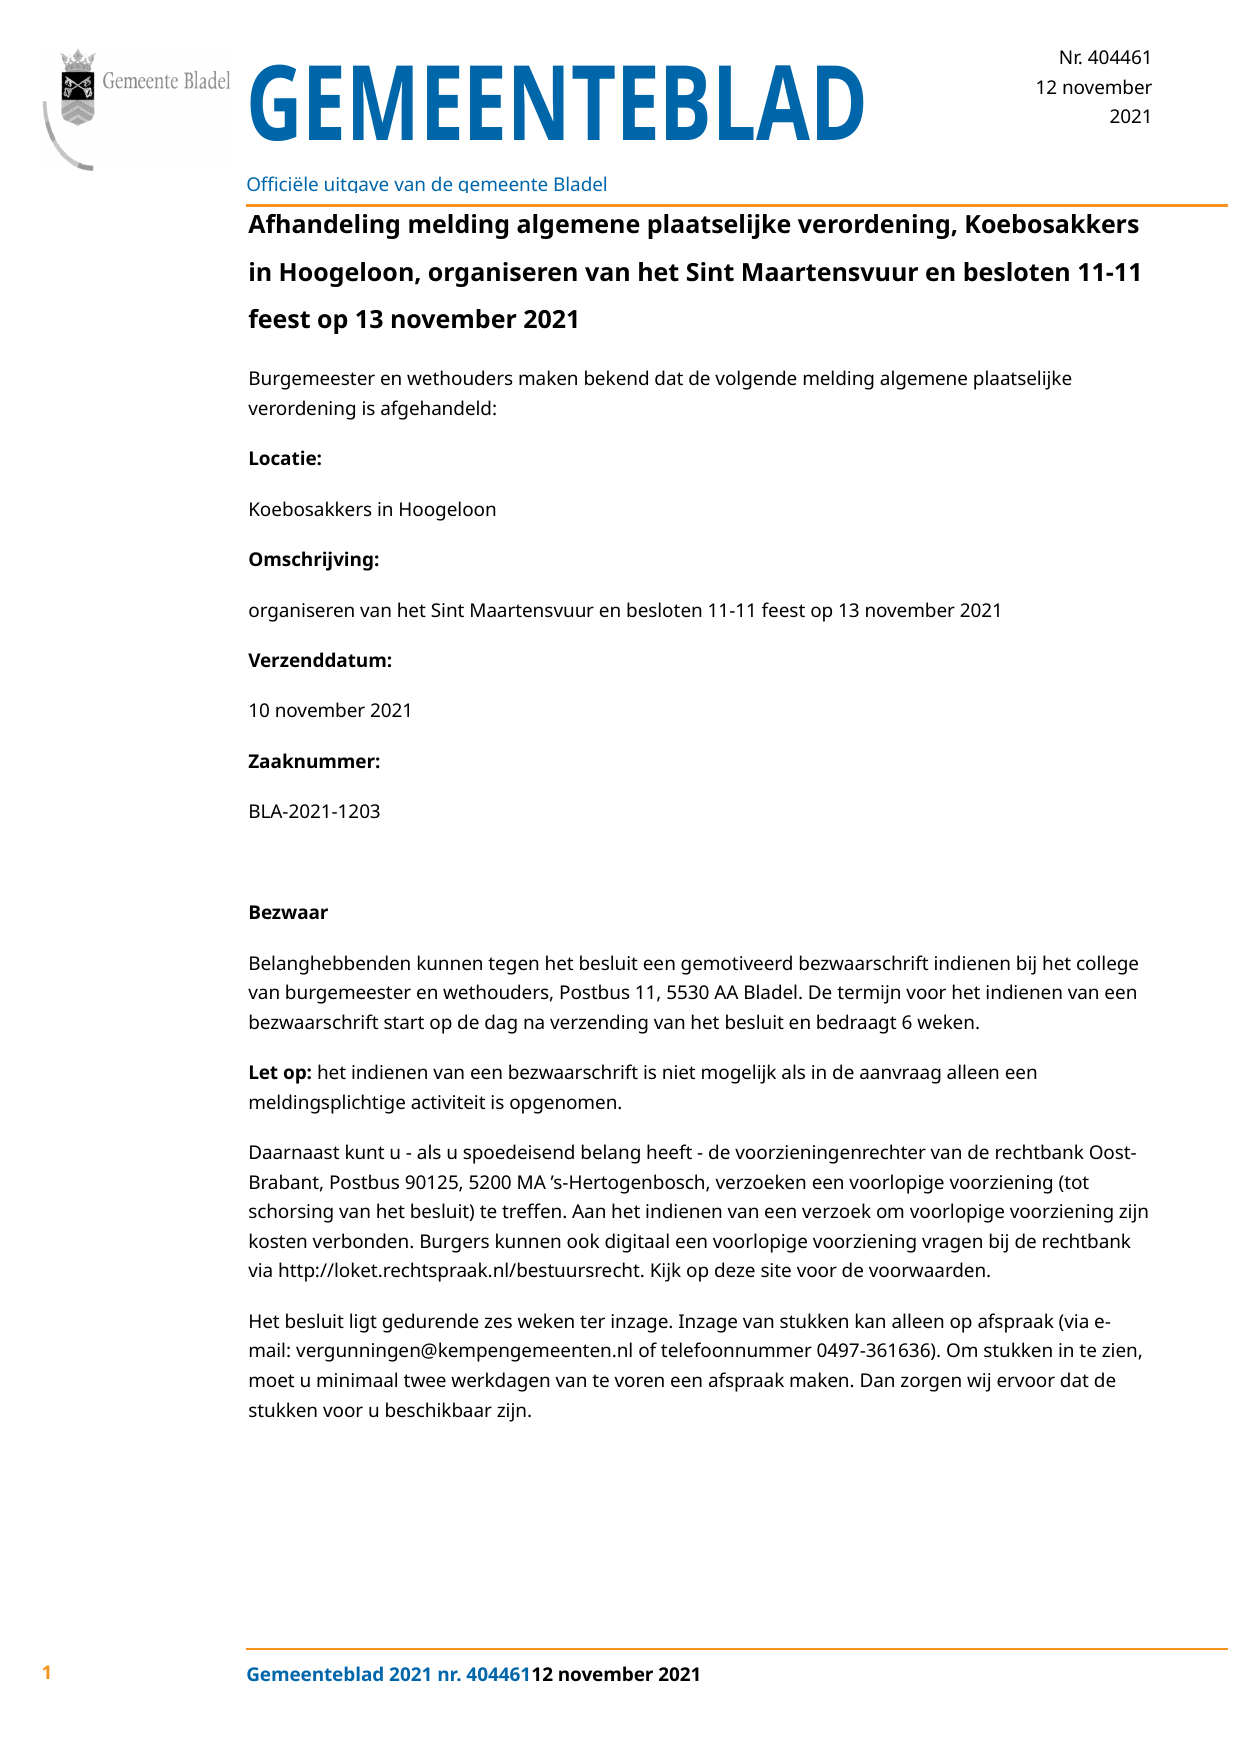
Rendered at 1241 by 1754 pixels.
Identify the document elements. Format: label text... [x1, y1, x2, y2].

text Bezwaar [248, 899, 1152, 925]
text Zaaknummer: [248, 748, 1152, 774]
text Let op: het indienen van een bezwaarschrift is niet mogelijk als in de aanvraag alleen een meldingsplichtige activiteit is opgenomen. [248, 1059, 1152, 1114]
text Omschrijving: [248, 546, 1152, 572]
text Burgemeester en wethouders maken bekend dat de volgende melding algemene plaatselijke verordening is afgehandeld: [248, 366, 1152, 421]
text Afhandeling melding algemene plaatselijke verordening, Koebosakkers in Hoogeloon, organiseren van het Sint Maartensvuur en besloten 11-11 feest op 13 november 2021 [248, 207, 1152, 336]
picture [41, 47, 231, 172]
text Koebosakkers in Hoogeloon [248, 496, 1152, 522]
text Daarnaast kunt u - als u spoedeisend belang heeft - de voorzieningenrechter van de rechtbank Oost-Brabant, Postbus 90125, 5200 MA ’s-Hertogenbosch, verzoeken een voorlopige voorziening (tot schorsing van het besluit) te treffen. Aan het indienen van een verzoek om voorlopige voorziening zijn kosten verbonden. Burgers kunnen ook digitaal een voorlopige voorziening vragen bij de rechtbank via http://loket.rechtspraak.nl/bestuursrecht. Kijk op deze site voor de voorwaarden. [248, 1139, 1152, 1283]
text organiseren van het Sint Maartensvuur en besloten 11-11 feest op 13 november 2021 [248, 597, 1152, 622]
text Het besluit ligt gedurende zes weken ter inzage. Inzage van stukken kan alleen op afspraak (via e-mail: vergunningen@kempengemeenten.nl of telefoonnummer 0497-361636). Om stukken in te zien, moet u minimaal twee werkdagen van te voren een afspraak maken. Dan zorgen wij ervoor dat de stukken voor u beschikbaar zijn. [248, 1308, 1152, 1422]
text 10 november 2021 [248, 698, 1152, 723]
text Verzenddatum: [248, 647, 1152, 673]
text Locatie: [248, 446, 1152, 471]
text Belanghebbenden kunnen tegen het besluit een gemotiveerd bezwaarschrift indienen bij het college van burgemeester en wethouders, Postbus 11, 5530 AA Bladel. De termijn voor het indienen van een bezwaarschrift start op de dag na verzending van het besluit en bedraagt 6 weken. [248, 950, 1152, 1034]
text BLA-2021-1203 [248, 798, 1152, 824]
